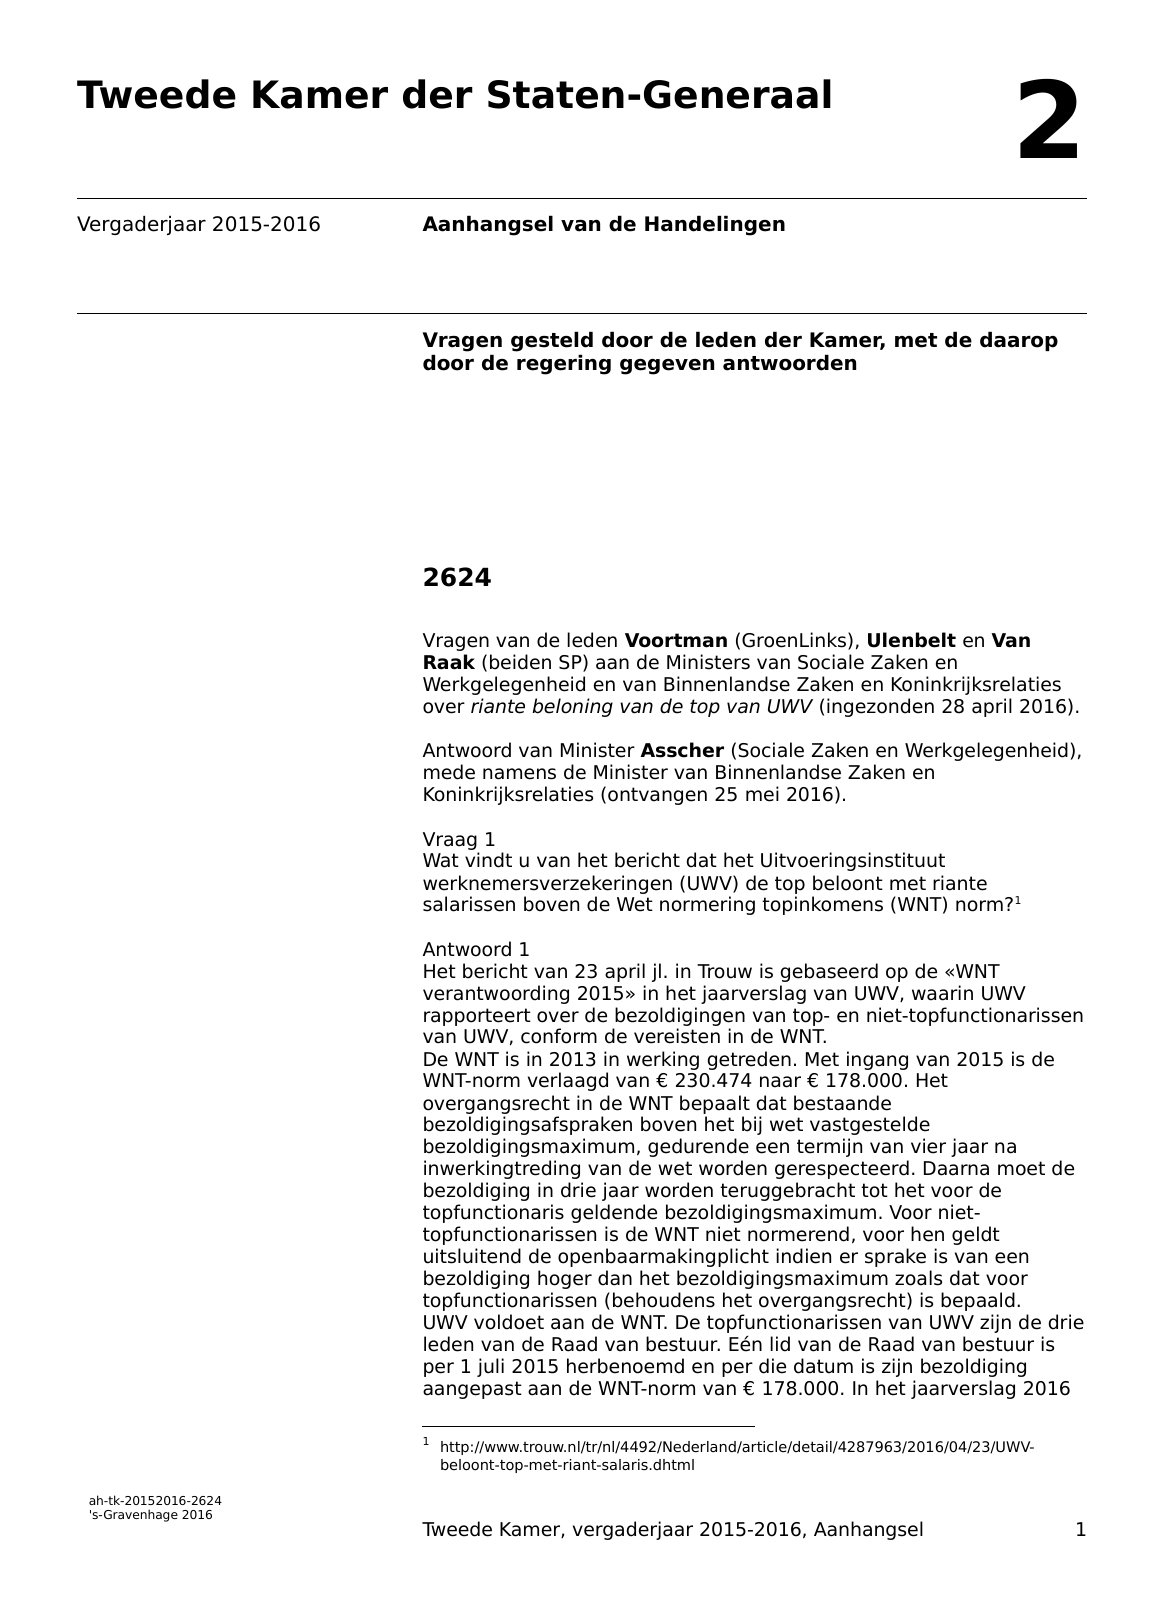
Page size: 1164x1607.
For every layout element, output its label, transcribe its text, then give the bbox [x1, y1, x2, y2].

text 2624 [422, 563, 1087, 592]
text Wat vindt u van het bericht dat het Uitvoeringsinstituut werknemersverzekeringen (UWV) de top beloont met riante salarissen boven de Wet normering topinkomens (WNT) norm? [422, 850, 1087, 916]
text De WNT is in 2013 in werking getreden. Met ingang van 2015 is de WNT-norm verlaagd van € 230.474 naar € 178.000. Het overgangsrecht in de WNT bepaalt dat bestaande bezoldigingsafspraken boven het bij wet vastgestelde bezoldigingsmaximum, gedurende een termijn van vier jaar na inwerkingtreding van de wet worden gerespecteerd. Daarna moet de bezoldiging in drie jaar worden teruggebracht tot het voor de topfunctionaris geldende bezoldigingsmaximum. Voor niet-topfunctionarissen is de WNT niet normerend, voor hen geldt uitsluitend de openbaarmakingplicht indien er sprake is van een bezoldiging hoger dan het bezoldigingsmaximum zoals dat voor topfunctionarissen (behoudens het overgangsrecht) is bepaald. [422, 1048, 1087, 1312]
table_cell [77, 314, 422, 375]
text Antwoord 1 [422, 938, 1087, 961]
text ah-tk-20152016-2624 [88, 1494, 323, 1508]
table_header Tweede Kamer der Staten-Generaal [77, 59, 886, 198]
text UWV voldoet aan de WNT. De topfunctionarissen van UWV zijn de drie leden van de Raad van bestuur. Eén lid van de Raad van bestuur is per 1 juli 2015 herbenoemd en per die datum is zijn bezoldiging aangepast aan de WNT-norm van € 178.000. In het jaarverslag 2016 [422, 1312, 1087, 1400]
text Vraag 1 [422, 828, 1087, 850]
table_cell Vragen gesteld door de leden der Kamer, met de daarop door de regering gegeven antwoorden [422, 314, 1087, 375]
text Antwoord van Minister Asscher (Sociale Zaken en Werkgelegenheid), mede namens de Minister van Binnenlandse Zaken en Koninkrijksrelaties (ontvangen 25 mei 2016). [422, 740, 1087, 806]
table_cell Vergaderjaar 2015-2016 [77, 199, 422, 313]
text Vragen van de leden Voortman (GroenLinks), Ulenbelt en Van Raak (beiden SP) aan de Ministers van Sociale Zaken en Werkgelegenheid en van Binnenlandse Zaken en Koninkrijksrelaties over riante beloning van de top van UWV (ingezonden 28 april 2016). [422, 630, 1087, 718]
text 's-Gravenhage 2016 [88, 1508, 323, 1522]
text Het bericht van 23 april jl. in Trouw is gebaseerd op de «WNT verantwoording 2015» in het jaarverslag van UWV, waarin UWV rapporteert over de bezoldigingen van top- en niet-topfunctionarissen van UWV, conform de vereisten in de WNT. [422, 961, 1087, 1048]
text http://www.trouw.nl/tr/nl/4492/Nederland/article/detail/4287963/2016/04/23/UWV-beloont-top-met-riant-salaris.dhtml [422, 1435, 1087, 1474]
table_header 2 [886, 59, 1087, 198]
table_cell Aanhangsel van de Handelingen [422, 199, 1087, 313]
